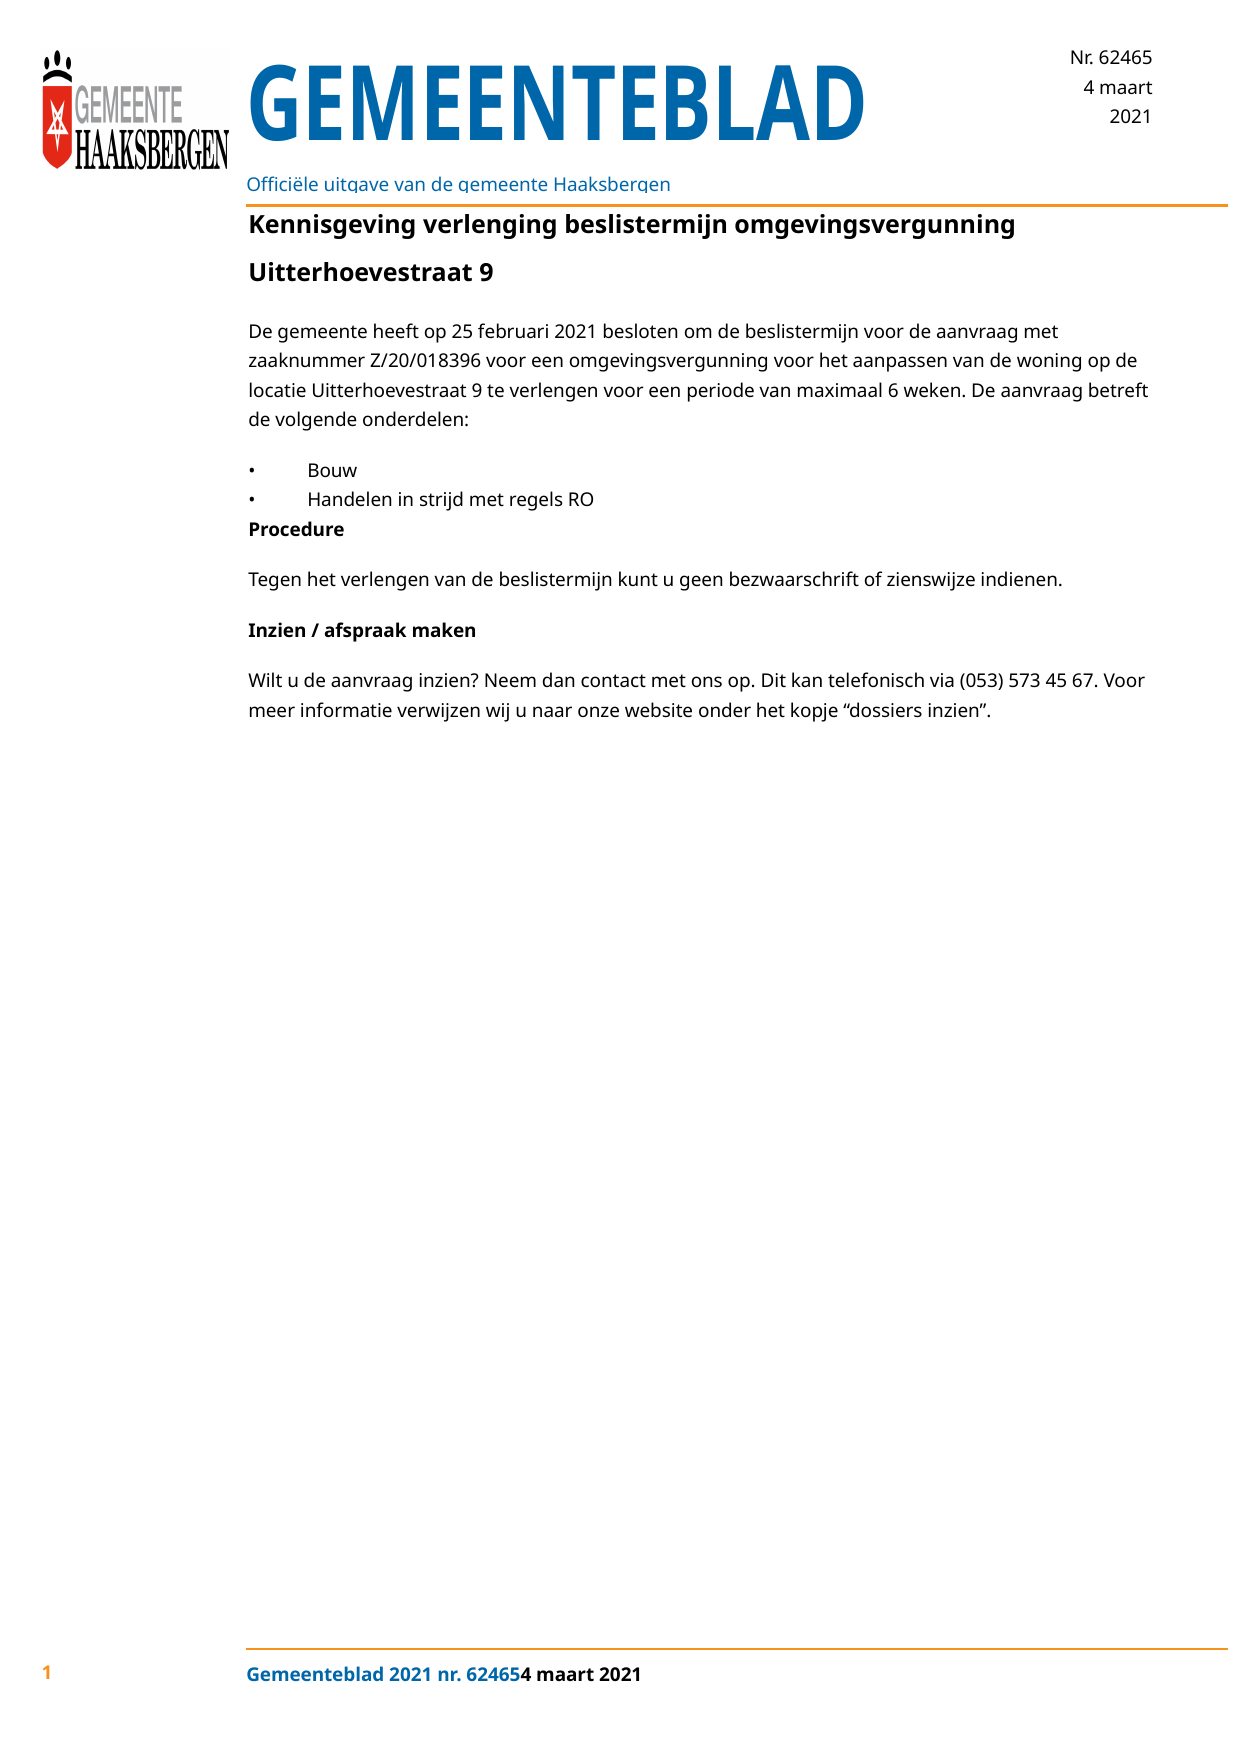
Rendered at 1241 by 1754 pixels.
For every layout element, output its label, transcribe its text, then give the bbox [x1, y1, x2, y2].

text Inzien / afspraak maken [248, 617, 1152, 643]
list Handelen in strijd met regels RO [248, 487, 1152, 512]
text De gemeente heeft op 25 februari 2021 besloten om de beslistermijn voor de aanvraag met zaaknummer Z/20/018396 voor een omgevingsvergunning voor het aanpassen van de woning op de locatie Uitterhoevestraat 9 te verlengen voor een periode van maximaal 6 weken. De aanvraag betreft de volgende onderdelen: [248, 318, 1152, 432]
list Bouw [248, 457, 1152, 483]
text Kennisgeving verlenging beslistermijn omgevingsvergunning Uitterhoevestraat 9 [248, 207, 1152, 288]
text Wilt u de aanvraag inzien? Neem dan contact met ons op. Dit kan telefonisch via (053) 573 45 67. Voor meer informatie verwijzen wij u naar onze website onder het kopje “dossiers inzien”. [248, 667, 1152, 723]
picture [41, 47, 231, 172]
text Procedure [248, 516, 1152, 542]
text Tegen het verlengen van de beslistermijn kunt u geen bezwaarschrift of zienswijze indienen. [248, 567, 1152, 592]
